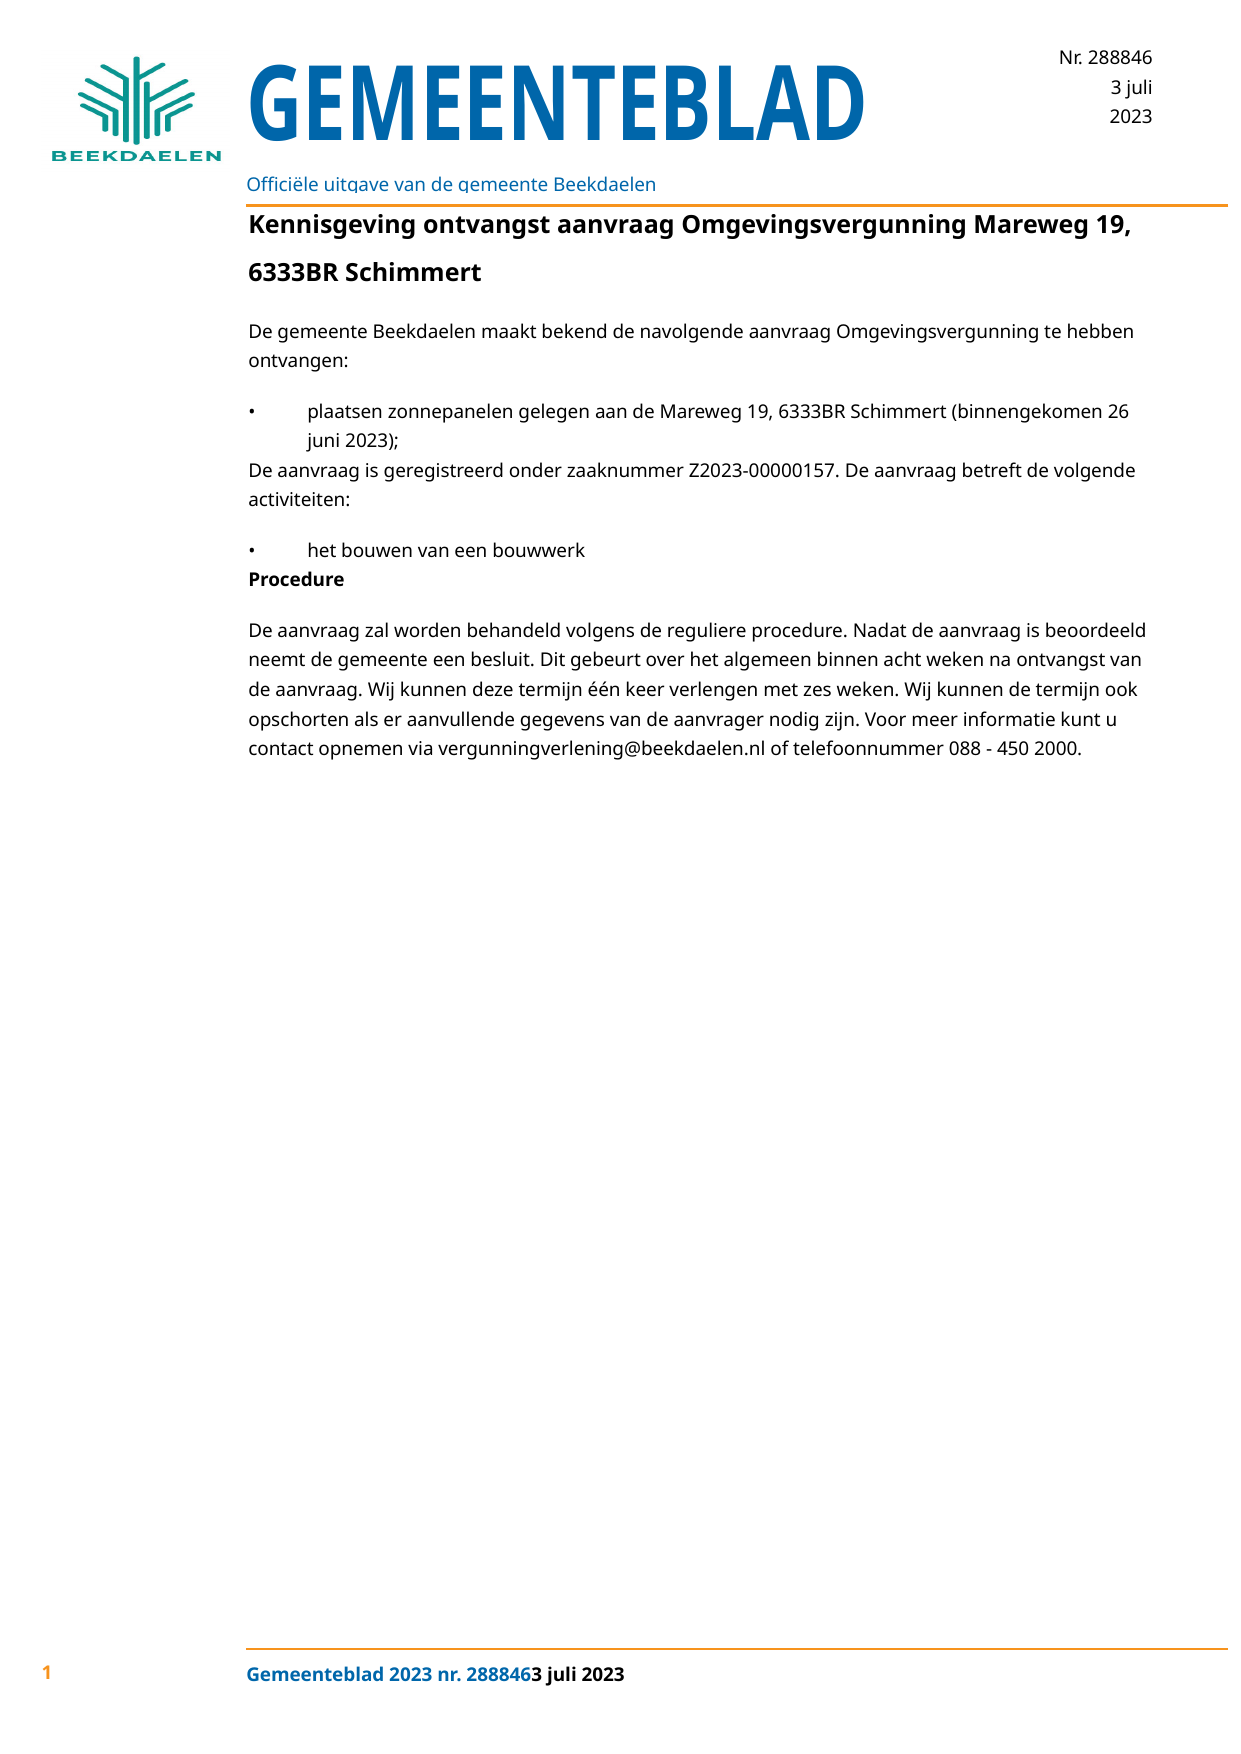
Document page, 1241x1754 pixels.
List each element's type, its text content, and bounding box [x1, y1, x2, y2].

list het bouwen van een bouwwerk [248, 537, 1152, 563]
list plaatsen zonnepanelen gelegen aan de Mareweg 19, 6333BR Schimmert (binnengekomen 26 juni 2023); [248, 398, 1152, 453]
text De gemeente Beekdaelen maakt bekend de navolgende aanvraag Omgevingsvergunning te hebben ontvangen: [248, 318, 1152, 373]
picture [41, 47, 231, 172]
text De aanvraag is geregistreerd onder zaaknummer Z2023-00000157. De aanvraag betreft de volgende activiteiten: [248, 457, 1152, 512]
text Kennisgeving ontvangst aanvraag Omgevingsvergunning Mareweg 19, 6333BR Schimmert [248, 207, 1152, 288]
text Procedure [248, 567, 1152, 592]
text De aanvraag zal worden behandeld volgens de reguliere procedure. Nadat de aanvraag is beoordeeld neemt de gemeente een besluit. Dit gebeurt over het algemeen binnen acht weken na ontvangst van de aanvraag. Wij kunnen deze termijn één keer verlengen met zes weken. Wij kunnen de termijn ook opschorten als er aanvullende gegevens van de aanvrager nodig zijn. Voor meer informatie kunt u contact opnemen via vergunningverlening@beekdaelen.nl of telefoonnummer 088 - 450 2000. [248, 617, 1152, 761]
